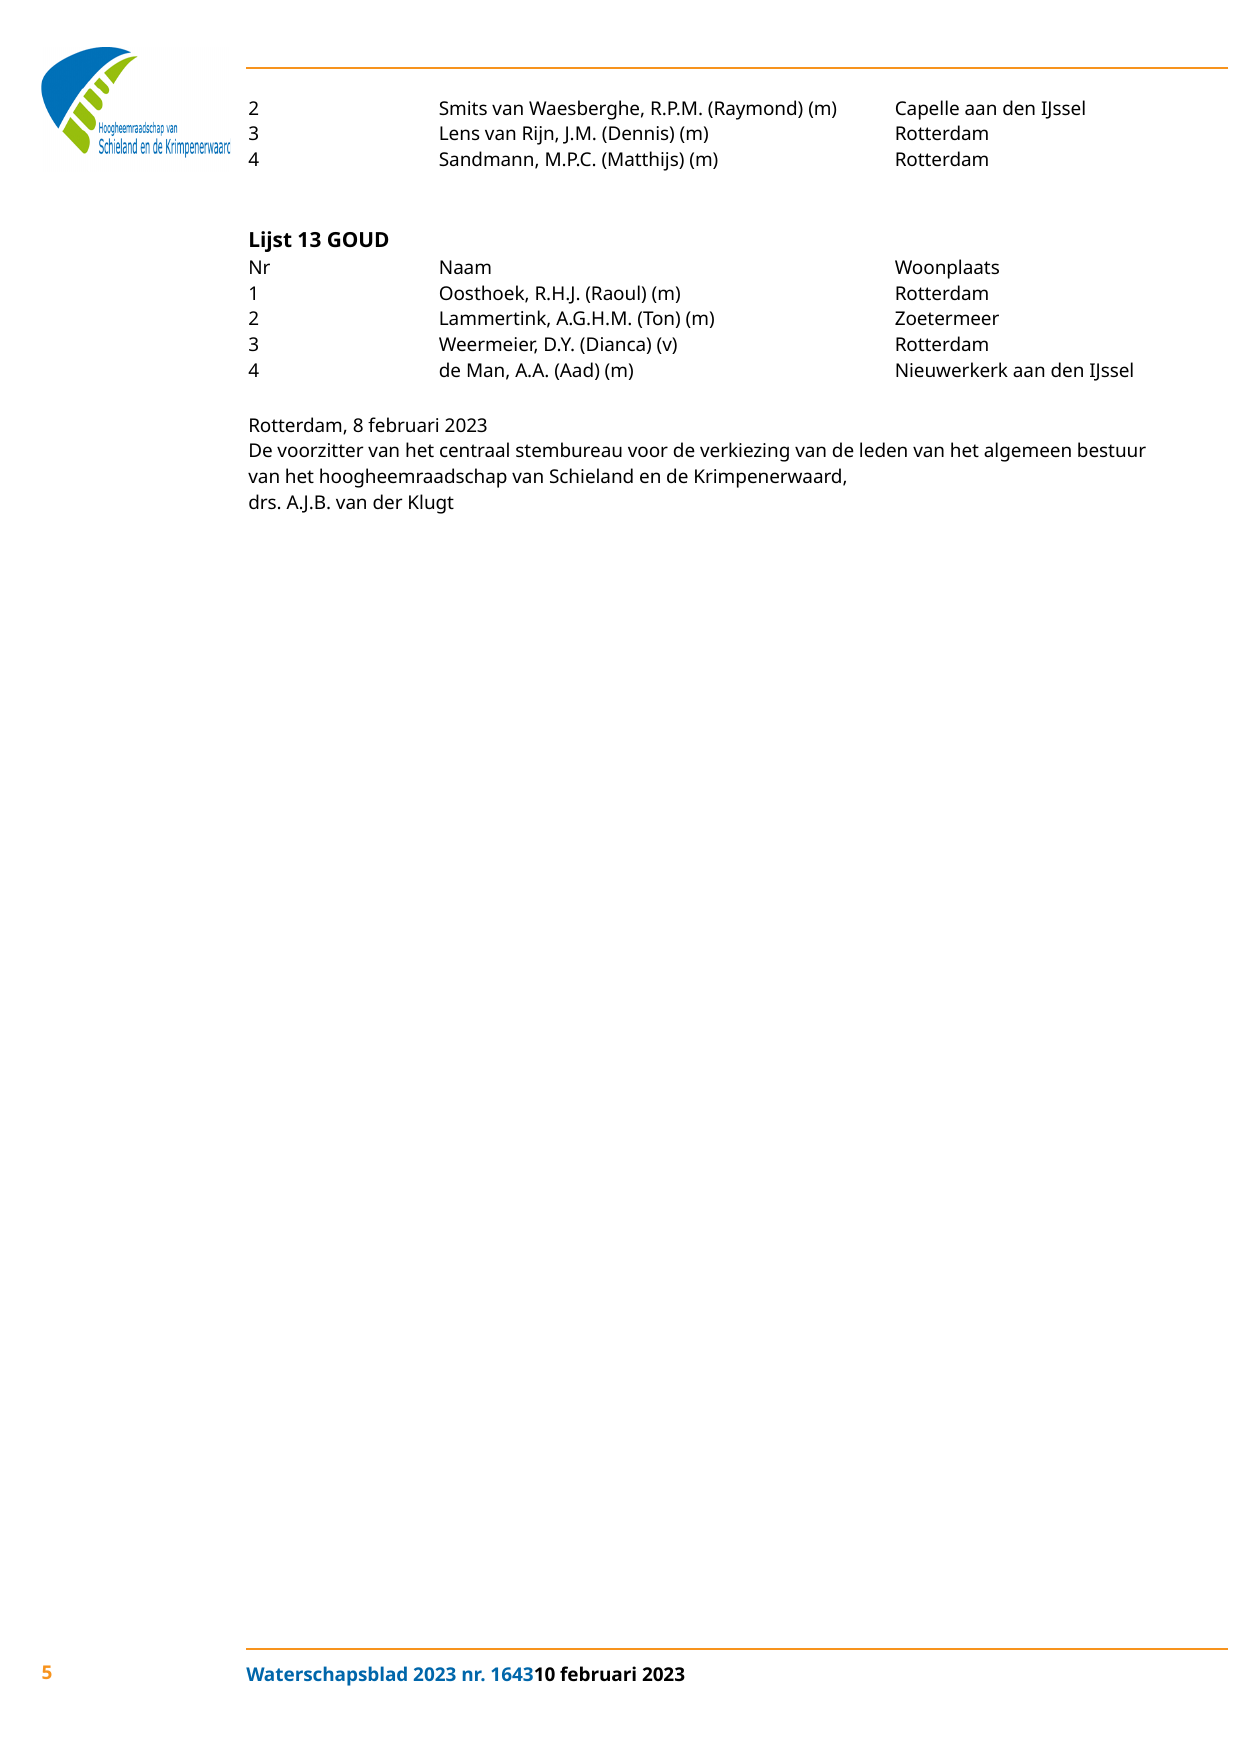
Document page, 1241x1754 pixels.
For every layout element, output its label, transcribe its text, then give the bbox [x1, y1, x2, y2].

table_cell Rotterdam [895, 331, 1152, 357]
text Lijst 13 GOUD [248, 226, 1152, 254]
table_cell 3 [248, 331, 439, 357]
table_cell 4 [248, 357, 439, 383]
table_cell 2 [248, 95, 439, 121]
table_cell 1 [248, 280, 439, 306]
table_cell Weermeier, D.Y. (Dianca) (v) [439, 331, 894, 357]
text De voorzitter van het centraal stembureau voor de verkiezing van de leden van het algemeen bestuur van het hoogheemraadschap van Schieland en de Krimpenerwaard, [248, 437, 1152, 489]
table_header Woonplaats [895, 254, 1152, 280]
table_cell Sandmann, M.P.C. (Matthijs) (m) [439, 146, 894, 172]
table_cell 3 [248, 121, 439, 146]
table_cell Capelle aan den IJssel [895, 95, 1152, 121]
text Rotterdam, 8 februari 2023 [248, 412, 1152, 437]
table_cell Nieuwerkerk aan den IJssel [895, 357, 1152, 383]
table_header Naam [439, 254, 894, 280]
picture [41, 47, 231, 172]
table_cell de Man, A.A. (Aad) (m) [439, 357, 894, 383]
table_cell Lammertink, A.G.H.M. (Ton) (m) [439, 306, 894, 331]
table_header Nr [248, 254, 439, 280]
table_cell Lens van Rijn, J.M. (Dennis) (m) [439, 121, 894, 146]
table_cell Rotterdam [895, 121, 1152, 146]
table_cell Oosthoek, R.H.J. (Raoul) (m) [439, 280, 894, 306]
table_cell Rotterdam [895, 280, 1152, 306]
table_cell 4 [248, 146, 439, 172]
table_cell Zoetermeer [895, 306, 1152, 331]
table_cell 2 [248, 306, 439, 331]
text drs. A.J.B. van der Klugt [248, 489, 1152, 515]
table_cell Smits van Waesberghe, R.P.M. (Raymond) (m) [439, 95, 894, 121]
table_cell Rotterdam [895, 146, 1152, 172]
